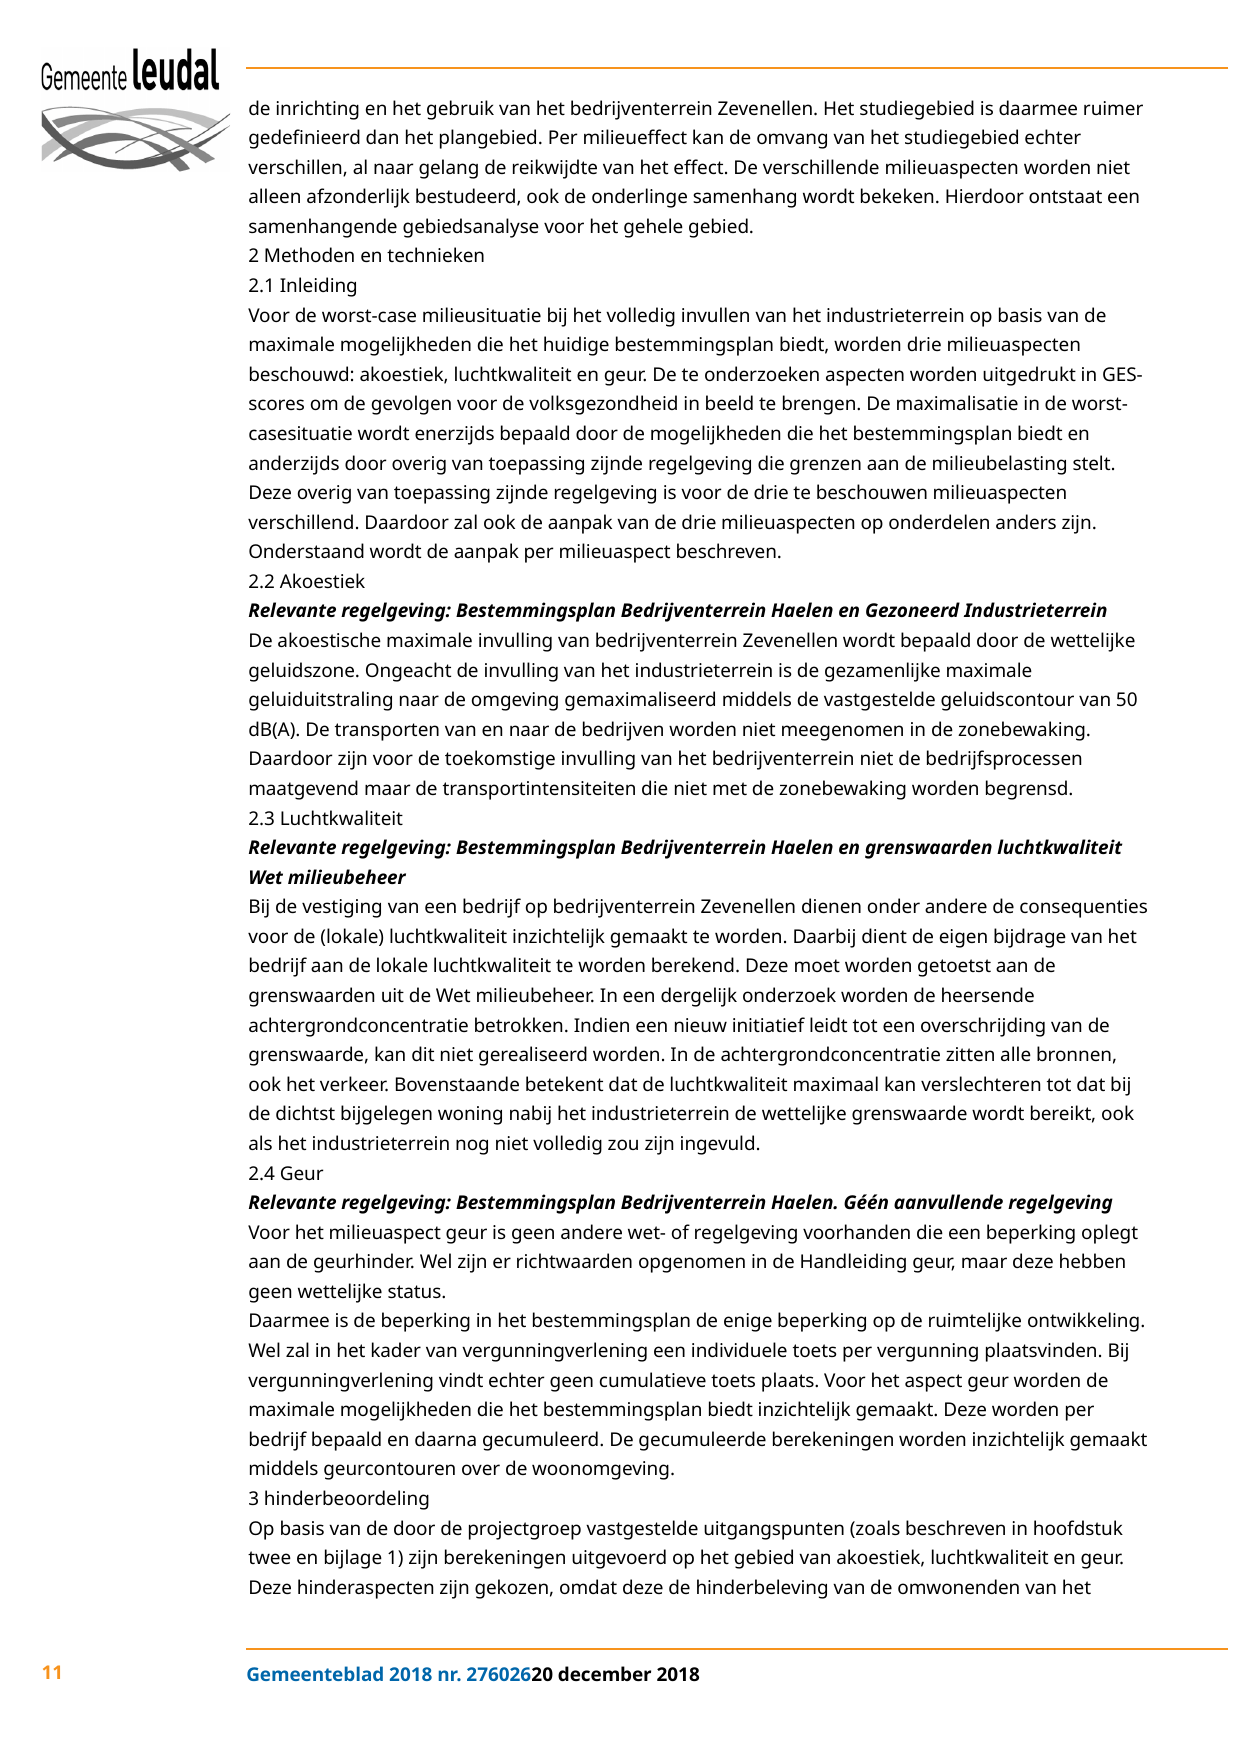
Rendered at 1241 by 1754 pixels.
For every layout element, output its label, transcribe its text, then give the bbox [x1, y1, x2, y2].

text 2.4 Geur [248, 1160, 1152, 1186]
text Relevante regelgeving: Bestemmingsplan Bedrijventerrein Haelen en Gezoneerd Industrieterrein [248, 598, 1152, 623]
text Bij de vestiging van een bedrijf op bedrijventerrein Zevenellen dienen onder andere de consequenties voor de (lokale) luchtkwaliteit inzichtelijk gemaakt te worden. Daarbij dient de eigen bijdrage van het bedrijf aan de lokale luchtkwaliteit te worden berekend. Deze moet worden getoetst aan de grenswaarden uit de Wet milieubeheer. In een dergelijk onderzoek worden de heersende achtergrondconcentratie betrokken. Indien een nieuw initiatief leidt tot een overschrijding van de grenswaarde, kan dit niet gerealiseerd worden. In de achtergrondconcentratie zitten alle bronnen, ook het verkeer. Bovenstaande betekent dat de luchtkwaliteit maximaal kan verslechteren tot dat bij de dichtst bijgelegen woning nabij het industrieterrein de wettelijke grenswaarde wordt bereikt, ook als het industrieterrein nog niet volledig zou zijn ingevuld. [248, 893, 1152, 1156]
text Daarmee is de beperking in het bestemmingsplan de enige beperking op de ruimtelijke ontwikkeling. Wel zal in het kader van vergunningverlening een individuele toets per vergunning plaatsvinden. Bij vergunningverlening vindt echter geen cumulatieve toets plaats. Voor het aspect geur worden de maximale mogelijkheden die het bestemmingsplan biedt inzichtelijk gemaakt. Deze worden per bedrijf bepaald en daarna gecumuleerd. De gecumuleerde berekeningen worden inzichtelijk gemaakt middels geurcontouren over de woonomgeving. [248, 1308, 1152, 1481]
text 2.3 Luchtkwaliteit [248, 805, 1152, 831]
text Op basis van de door de projectgroep vastgestelde uitgangspunten (zoals beschreven in hoofdstuk twee en bijlage 1) zijn berekeningen uitgevoerd op het gebied van akoestiek, luchtkwaliteit en geur. Deze hinderaspecten zijn gekozen, omdat deze de hinderbeleving van de omwonenden van het [248, 1515, 1152, 1600]
text de inrichting en het gebruik van het bedrijventerrein Zevenellen. Het studiegebied is daarmee ruimer gedefinieerd dan het plangebied. Per milieueffect kan de omvang van het studiegebied echter verschillen, al naar gelang de reikwijdte van het effect. De verschillende milieuaspecten worden niet alleen afzonderlijk bestudeerd, ook de onderlinge samenhang wordt bekeken. Hierdoor ontstaat een samenhangende gebiedsanalyse voor het gehele gebied. [248, 95, 1152, 239]
text Voor de worst-case milieusituatie bij het volledig invullen van het industrieterrein op basis van de maximale mogelijkheden die het huidige bestemmingsplan biedt, worden drie milieuaspecten beschouwd: akoestiek, luchtkwaliteit en geur. De te onderzoeken aspecten worden uitgedrukt in GES-scores om de gevolgen voor de volksgezondheid in beeld te brengen. De maximalisatie in de worst-casesituatie wordt enerzijds bepaald door de mogelijkheden die het bestemmingsplan biedt en anderzijds door overig van toepassing zijnde regelgeving die grenzen aan de milieubelasting stelt. Deze overig van toepassing zijnde regelgeving is voor de drie te beschouwen milieuaspecten verschillend. Daardoor zal ook de aanpak van de drie milieuaspecten op onderdelen anders zijn. Onderstaand wordt de aanpak per milieuaspect beschreven. [248, 302, 1152, 564]
text 2 Methoden en technieken [248, 243, 1152, 268]
text Relevante regelgeving: Bestemmingsplan Bedrijventerrein Haelen en grenswaarden luchtkwaliteit Wet milieubeheer [248, 834, 1152, 890]
text 2.1 Inleiding [248, 272, 1152, 298]
text Relevante regelgeving: Bestemmingsplan Bedrijventerrein Haelen. Géén aanvullende regelgeving [248, 1189, 1152, 1215]
text Voor het milieuaspect geur is geen andere wet- of regelgeving voorhanden die een beperking oplegt aan de geurhinder. Wel zijn er richtwaarden opgenomen in de Handleiding geur, maar deze hebben geen wettelijke status. [248, 1219, 1152, 1304]
text De akoestische maximale invulling van bedrijventerrein Zevenellen wordt bepaald door de wettelijke geluidszone. Ongeacht de invulling van het industrieterrein is de gezamenlijke maximale geluiduitstraling naar de omgeving gemaximaliseerd middels de vastgestelde geluidscontour van 50 dB(A). De transporten van en naar de bedrijven worden niet meegenomen in de zonebewaking. Daardoor zijn voor de toekomstige invulling van het bedrijventerrein niet de bedrijfsprocessen maatgevend maar de transportintensiteiten die niet met de zonebewaking worden begrensd. [248, 627, 1152, 801]
text 2.2 Akoestiek [248, 568, 1152, 594]
picture [41, 47, 231, 172]
text 3 hinderbeoordeling [248, 1485, 1152, 1511]
